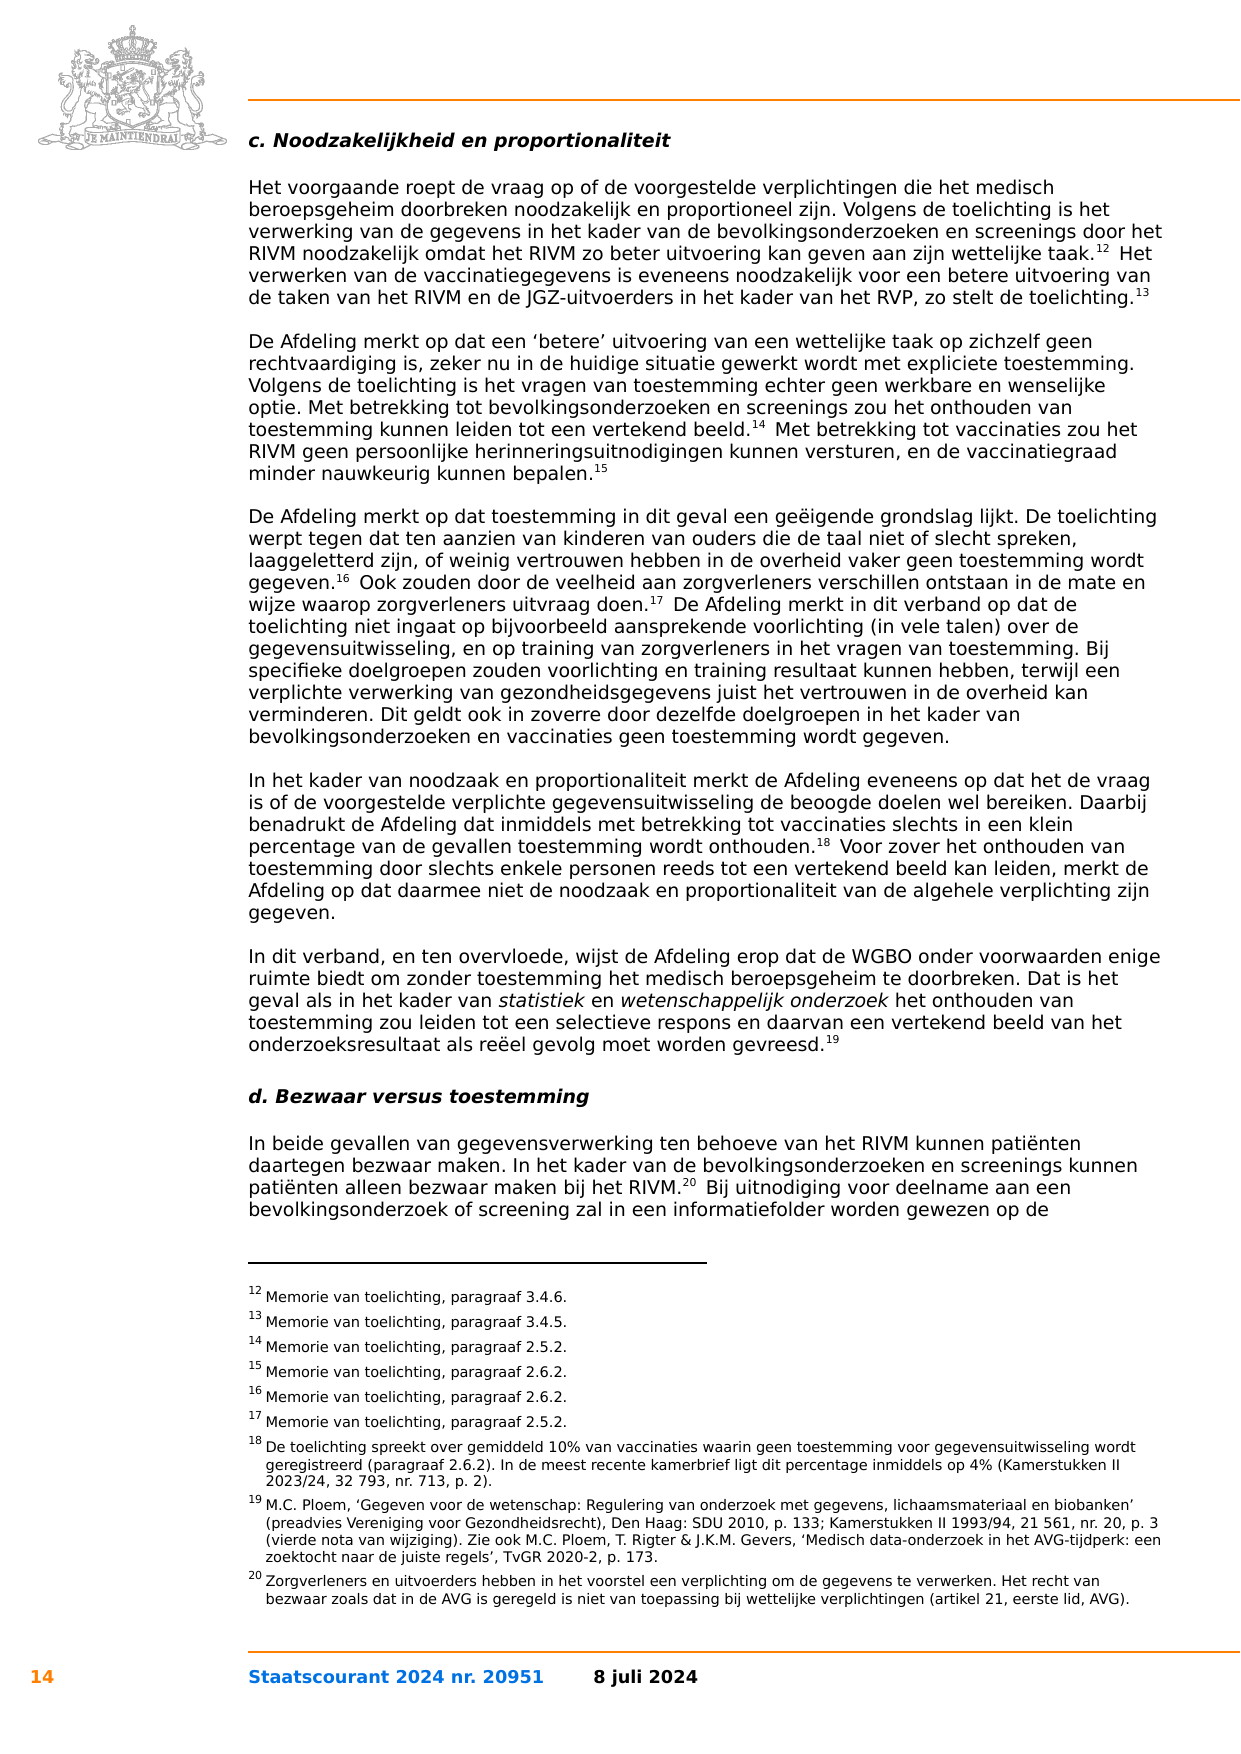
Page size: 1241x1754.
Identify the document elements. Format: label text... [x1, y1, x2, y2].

text M.C. Ploem, ‘Gegeven voor de wetenschap: Regulering van onderzoek met gegevens, lichaamsmateriaal en biobanken’ (preadvies Vereniging voor Gezondheidsrecht), Den Haag: SDU 2010, p. 133; Kamerstukken II 1993/94, 21 561, nr. 20, p. 3 (vierde nota van wijziging). Zie ook M.C. Ploem, T. Rigter & J.K.M. Gevers, ‘Medisch data-onderzoek in het AVG-tijdperk: een zoektocht naar de juiste regels’, TvGR 2020-2, p. 173. [248, 1493, 1163, 1566]
subtitle c. Noodzakelijkheid en proportionaliteit [248, 130, 1163, 152]
text Memorie van toelichting, paragraaf 2.6.2. [248, 1384, 1163, 1407]
text Memorie van toelichting, paragraaf 2.5.2. [248, 1334, 1163, 1357]
text Memorie van toelichting, paragraaf 3.4.6. [248, 1284, 1163, 1307]
text De Afdeling merkt op dat toestemming in dit geval een geëigende grondslag lijkt. De toelichting werpt tegen dat ten aanzien van kinderen van ouders die de taal niet of slecht spreken, laaggeletterd zijn, of weinig vertrouwen hebben in de overheid vaker geen toestemming wordt gegeven. Ook zouden door de veelheid aan zorgverleners verschillen ontstaan in de mate en wijze waarop zorgverleners uitvraag doen. De Afdeling merkt in dit verband op dat de toelichting niet ingaat op bijvoorbeeld aansprekende voorlichting (in vele talen) over de gegevensuitwisseling, en op training van zorgverleners in het vragen van toestemming. Bij specifieke doelgroepen zouden voorlichting en training resultaat kunnen hebben, terwijl een verplichte verwerking van gezondheidsgegevens juist het vertrouwen in de overheid kan verminderen. Dit geldt ook in zoverre door dezelfde doelgroepen in het kader van bevolkingsonderzoeken en vaccinaties geen toestemming wordt gegeven. [248, 506, 1163, 748]
text De Afdeling merkt op dat een ‘betere’ uitvoering van een wettelijke taak op zichzelf geen rechtvaardiging is, zeker nu in de huidige situatie gewerkt wordt met expliciete toestemming. Volgens de toelichting is het vragen van toestemming echter geen werkbare en wenselijke optie. Met betrekking tot bevolkingsonderzoeken en screenings zou het onthouden van toestemming kunnen leiden tot een vertekend beeld. Met betrekking tot vaccinaties zou het RIVM geen persoonlijke herinneringsuitnodigingen kunnen versturen, en de vaccinatiegraad minder nauwkeurig kunnen bepalen. [248, 331, 1163, 484]
text Het voorgaande roept de vraag op of de voorgestelde verplichtingen die het medisch beroepsgeheim doorbreken noodzakelijk en proportioneel zijn. Volgens de toelichting is het verwerking van de gegevens in het kader van de bevolkingsonderzoeken en screenings door het RIVM noodzakelijk omdat het RIVM zo beter uitvoering kan geven aan zijn wettelijke taak. Het verwerken van de vaccinatiegegevens is eveneens noodzakelijk voor een betere uitvoering van de taken van het RIVM en de JGZ-uitvoerders in het kader van het RVP, zo stelt de toelichting. [248, 177, 1163, 309]
text Memorie van toelichting, paragraaf 2.6.2. [248, 1359, 1163, 1382]
text Memorie van toelichting, paragraaf 2.5.2. [248, 1409, 1163, 1432]
subtitle d. Bezwaar versus toestemming [248, 1086, 1163, 1108]
text Memorie van toelichting, paragraaf 3.4.5. [248, 1309, 1163, 1332]
text In het kader van noodzaak en proportionaliteit merkt de Afdeling eveneens op dat het de vraag is of de voorgestelde verplichte gegevensuitwisseling de beoogde doelen wel bereiken. Daarbij benadrukt de Afdeling dat inmiddels met betrekking tot vaccinaties slechts in een klein percentage van de gevallen toestemming wordt onthouden. Voor zover het onthouden van toestemming door slechts enkele personen reeds tot een vertekend beeld kan leiden, merkt de Afdeling op dat daarmee niet de noodzaak en proportionaliteit van de algehele verplichting zijn gegeven. [248, 770, 1163, 924]
picture [38, 25, 227, 150]
text In dit verband, en ten overvloede, wijst de Afdeling erop dat de WGBO onder voorwaarden enige ruimte biedt om zonder toestemming het medisch beroepsgeheim te doorbreken. Dat is het geval als in het kader van statistiek en wetenschappelijk onderzoek het onthouden van toestemming zou leiden tot een selectieve respons en daarvan een vertekend beeld van het onderzoeksresultaat als reëel gevolg moet worden gevreesd. [248, 946, 1163, 1056]
text Zorgverleners en uitvoerders hebben in het voorstel een verplichting om de gegevens te verwerken. Het recht van bezwaar zoals dat in de AVG is geregeld is niet van toepassing bij wettelijke verplichtingen (artikel 21, eerste lid, AVG). [248, 1569, 1163, 1608]
text De toelichting spreekt over gemiddeld 10% van vaccinaties waarin geen toestemming voor gegevensuitwisseling wordt geregistreerd (paragraaf 2.6.2). In de meest recente kamerbrief ligt dit percentage inmiddels op 4% (Kamerstukken II 2023/24, 32 793, nr. 713, p. 2). [248, 1434, 1163, 1490]
text In beide gevallen van gegevensverwerking ten behoeve van het RIVM kunnen patiënten daartegen bezwaar maken. In het kader van de bevolkingsonderzoeken en screenings kunnen patiënten alleen bezwaar maken bij het RIVM. Bij uitnodiging voor deelname aan een bevolkingsonderzoek of screening zal in een informatiefolder worden gewezen op de [248, 1133, 1163, 1221]
